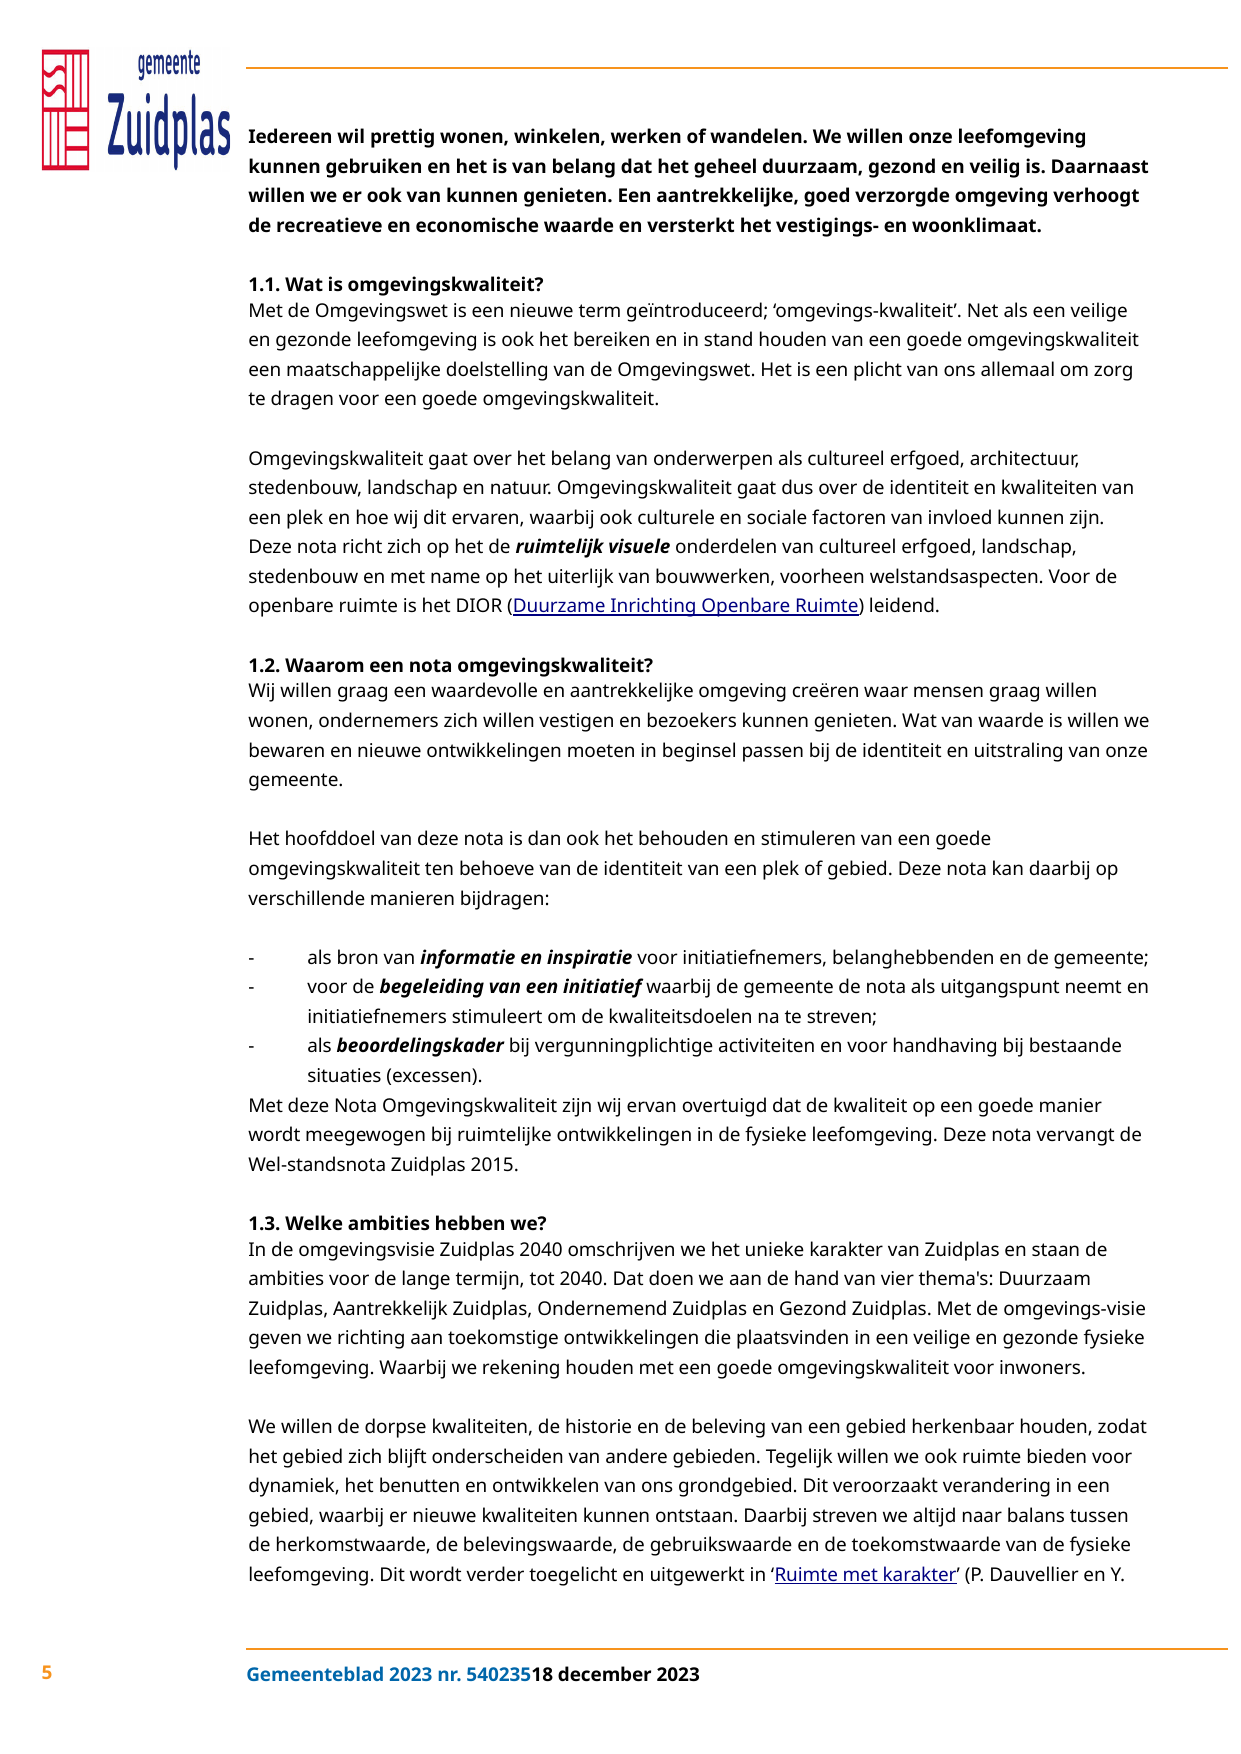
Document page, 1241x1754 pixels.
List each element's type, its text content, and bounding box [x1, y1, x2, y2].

text Wij willen graag een waardevolle en aantrekkelijke omgeving creëren waar mensen graag willen wonen, ondernemers zich willen vestigen en bezoekers kunnen genieten. Wat van waarde is willen we bewaren en nieuwe ontwikkelingen moeten in beginsel passen bij de identiteit en uitstraling van onze gemeente. [248, 678, 1152, 792]
list voor de begeleiding van een initiatief waarbij de gemeente de nota als uitgangspunt neemt en initiatiefnemers stimuleert om de kwaliteitsdoelen na te streven; [248, 973, 1152, 1029]
text 1.1. Wat is omgevingskwaliteit? [248, 271, 1152, 297]
text In de omgevingsvisie Zuidplas 2040 omschrijven we het unieke karakter van Zuidplas en staan de ambities voor de lange termijn, tot 2040. Dat doen we aan de hand van vier thema's: Duurzaam Zuidplas, Aantrekkelijk Zuidplas, Ondernemend Zuidplas en Gezond Zuidplas. Met de omgevings-visie geven we richting aan toekomstige ontwikkelingen die plaatsvinden in een veilige en gezonde fysieke leefomgeving. Waarbij we rekening houden met een goede omgevingskwaliteit voor inwoners. [248, 1236, 1152, 1380]
picture [41, 47, 231, 172]
text We willen de dorpse kwaliteiten, de historie en de beleving van een gebied herkenbaar houden, zodat het gebied zich blijft onderscheiden van andere gebieden. Tegelijk willen we ook ruimte bieden voor dynamiek, het benutten en ontwikkelen van ons grondgebied. Dit veroorzaakt verandering in een gebied, waarbij er nieuwe kwaliteiten kunnen ontstaan. Daarbij streven we altijd naar balans tussen de herkomstwaarde, de belevingswaarde, de gebruikswaarde en de toekomstwaarde van de fysieke leefomgeving. Dit wordt verder toegelicht en uitgewerkt in ‘Ruimte met karakter’ (P. Dauvellier en Y. [248, 1413, 1152, 1587]
text Met de Omgevingswet is een nieuwe term geïntroduceerd; ‘omgevings-kwaliteit’. Net als een veilige en gezonde leefomgeving is ook het bereiken en in stand houden van een goede omgevingskwaliteit een maatschappelijke doelstelling van de Omgevingswet. Het is een plicht van ons allemaal om zorg te dragen voor een goede omgevingskwaliteit. [248, 297, 1152, 411]
text Omgevingskwaliteit gaat over het belang van onderwerpen als cultureel erfgoed, architectuur, stedenbouw, landschap en natuur. Omgevingskwaliteit gaat dus over de identiteit en kwaliteiten van een plek en hoe wij dit ervaren, waarbij ook culturele en sociale factoren van invloed kunnen zijn. Deze nota richt zich op het de ruimtelijk visuele onderdelen van cultureel erfgoed, landschap, stedenbouw en met name op het uiterlijk van bouwwerken, voorheen welstandsaspecten. Voor de openbare ruimte is het DIOR (Duurzame Inrichting Openbare Ruimte) leidend. [248, 445, 1152, 618]
text Met deze Nota Omgevingskwaliteit zijn wij ervan overtuigd dat de kwaliteit op een goede manier wordt meegewogen bij ruimtelijke ontwikkelingen in de fysieke leefomgeving. Deze nota vervangt de Wel-standsnota Zuidplas 2015. [248, 1092, 1152, 1177]
text 1.2. Waarom een nota omgevingskwaliteit? [248, 652, 1152, 678]
text Het hoofddoel van deze nota is dan ook het behouden en stimuleren van een goede omgevingskwaliteit ten behoeve van de identiteit van een plek of gebied. Deze nota kan daarbij op verschillende manieren bijdragen: [248, 826, 1152, 910]
text 1.3. Welke ambities hebben we? [248, 1210, 1152, 1236]
text Iedereen wil prettig wonen, winkelen, werken of wandelen. We willen onze leefomgeving kunnen gebruiken en het is van belang dat het geheel duurzaam, gezond en veilig is. Daarnaast willen we er ook van kunnen genieten. Een aantrekkelijke, goed verzorgde omgeving verhoogt de recreatieve en economische waarde en versterkt het vestigings- en woonklimaat. [248, 123, 1152, 238]
list als bron van informatie en inspiratie voor initiatiefnemers, belanghebbenden en de gemeente; [248, 944, 1152, 969]
list als beoordelingskader bij vergunningplichtige activiteiten en voor handhaving bij bestaande situaties (excessen). [248, 1033, 1152, 1088]
